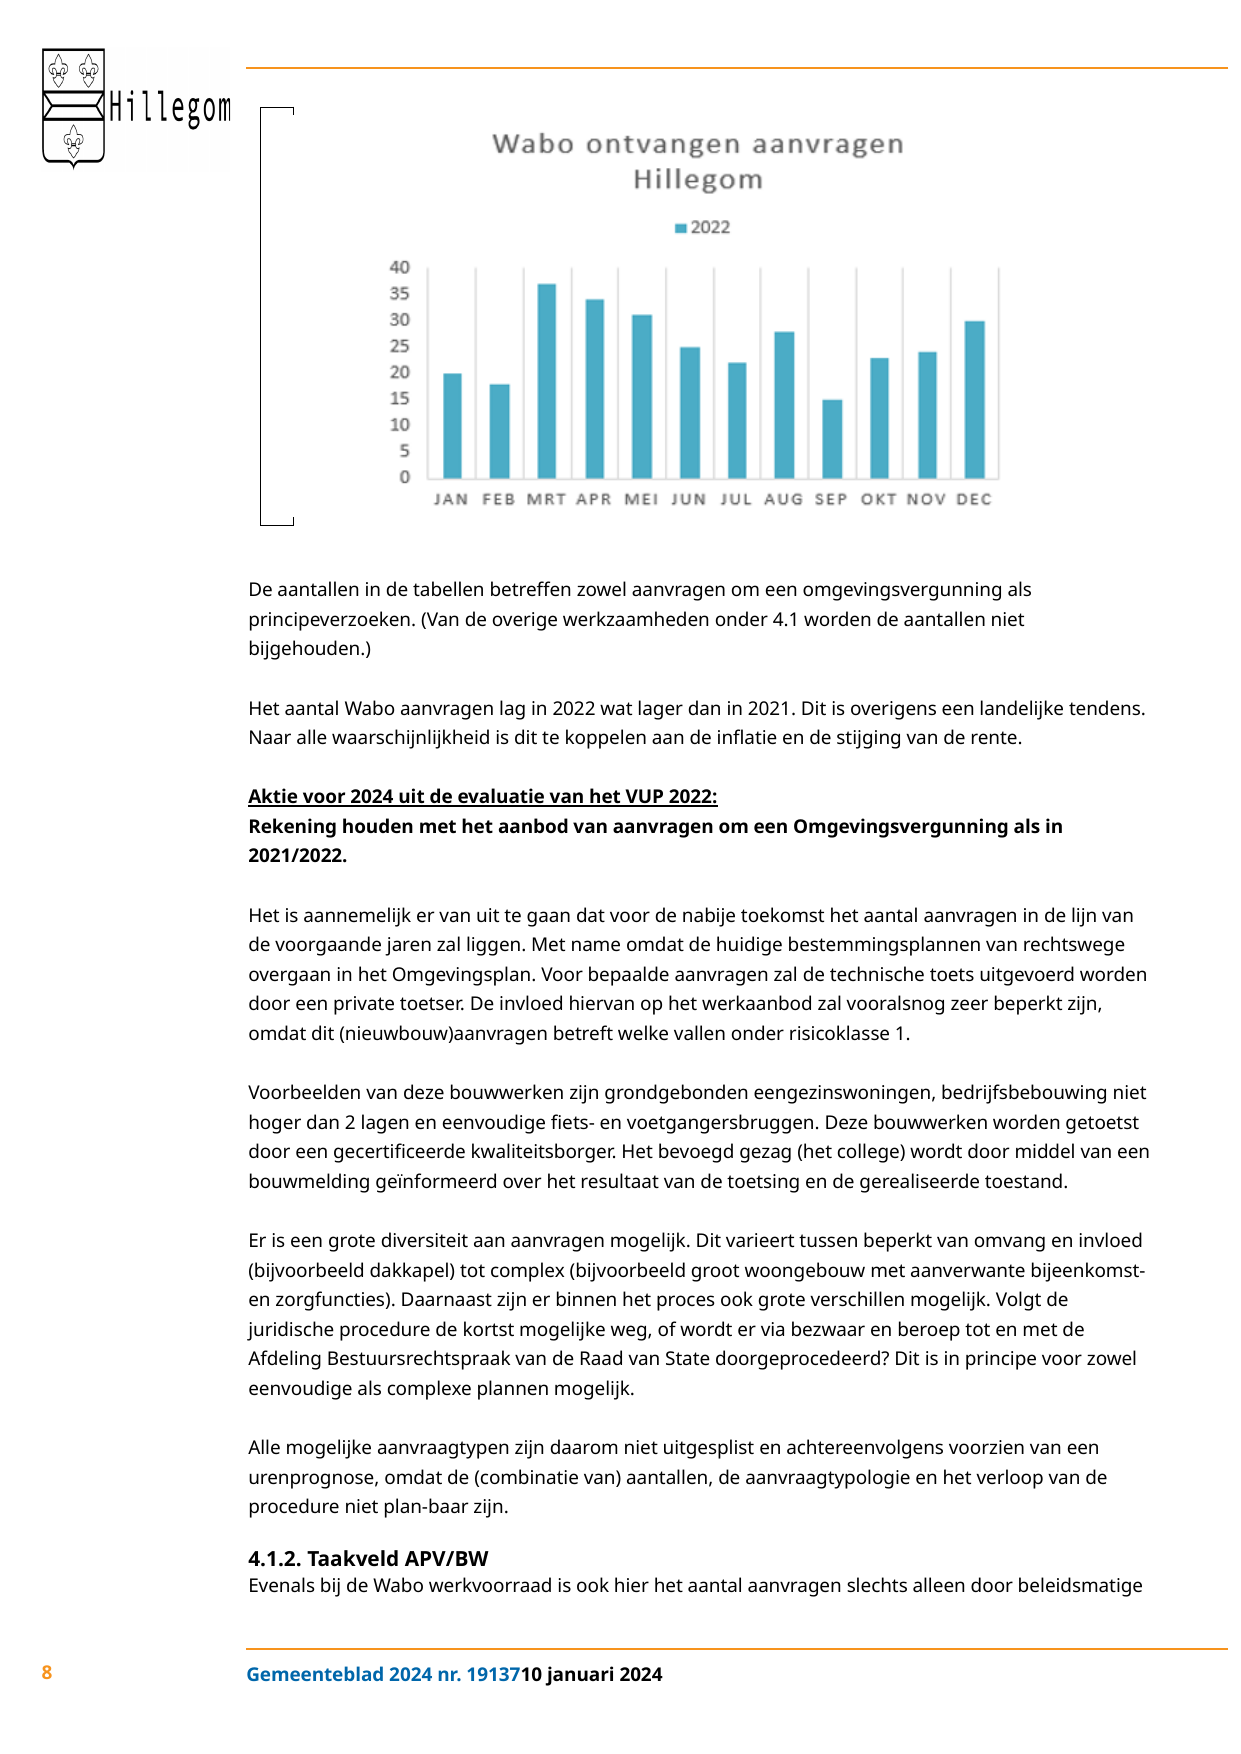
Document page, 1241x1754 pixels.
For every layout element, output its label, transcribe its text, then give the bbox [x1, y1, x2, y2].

text 4.1.2. Taakveld APV/BW [248, 1544, 1152, 1572]
text Evenals bij de Wabo werkvoorraad is ook hier het aantal aanvragen slechts alleen door beleidsmatige [248, 1572, 1152, 1598]
text De aantallen in de tabellen betreffen zowel aanvragen om een omgevingsvergunning als principeverzoeken. (Van de overige werkzaamheden onder 4.1 worden de aantallen niet bijgehouden.) [248, 576, 1152, 661]
text Alle mogelijke aanvraagtypen zijn daarom niet uitgesplist en achtereenvolgens voorzien van een urenprognose, omdat de (combinatie van) aantallen, de aanvraagtypologie en het verloop van de procedure niet plan-baar zijn. [248, 1434, 1152, 1519]
picture [268, 115, 1036, 517]
picture [41, 47, 231, 172]
text Voorbeelden van deze bouwwerken zijn grondgebonden eengezinswoningen, bedrijfsbebouwing niet hoger dan 2 lagen en eenvoudige fiets- en voetgangersbruggen. Deze bouwwerken worden getoetst door een gecertificeerde kwaliteitsborger. Het bevoegd gezag (het college) wordt door middel van een bouwmelding geïnformeerd over het resultaat van de toetsing en de gerealiseerde toestand. [248, 1079, 1152, 1194]
text Het is aannemelijk er van uit te gaan dat voor de nabije toekomst het aantal aanvragen in de lijn van de voorgaande jaren zal liggen. Met name omdat de huidige bestemmingsplannen van rechtswege overgaan in het Omgevingsplan. Voor bepaalde aanvragen zal de technische toets uitgevoerd worden door een private toetser. De invloed hiervan op het werkaanbod zal vooralsnog zeer beperkt zijn, omdat dit (nieuwbouw)aanvragen betreft welke vallen onder risicoklasse 1. [248, 902, 1152, 1046]
text Aktie voor 2024 uit de evaluatie van het VUP 2022: [248, 783, 1152, 809]
text Rekening houden met het aanbod van aanvragen om een Omgevingsvergunning als in 2021/2022. [248, 813, 1152, 868]
text Het aantal Wabo aanvragen lag in 2022 wat lager dan in 2021. Dit is overigens een landelijke tendens. Naar alle waarschijnlijkheid is dit te koppelen aan de inflatie en de stijging van de rente. [248, 695, 1152, 750]
text Er is een grote diversiteit aan aanvragen mogelijk. Dit varieert tussen beperkt van omvang en invloed (bijvoorbeeld dakkapel) tot complex (bijvoorbeeld groot woongebouw met aanverwante bijeenkomst- en zorgfuncties). Daarnaast zijn er binnen het proces ook grote verschillen mogelijk. Volgt de juridische procedure de kortst mogelijke weg, of wordt er via bezwaar en beroep tot en met de Afdeling Bestuursrechtspraak van de Raad van State doorgeprocedeerd? Dit is in principe voor zowel eenvoudige als complexe plannen mogelijk. [248, 1227, 1152, 1401]
